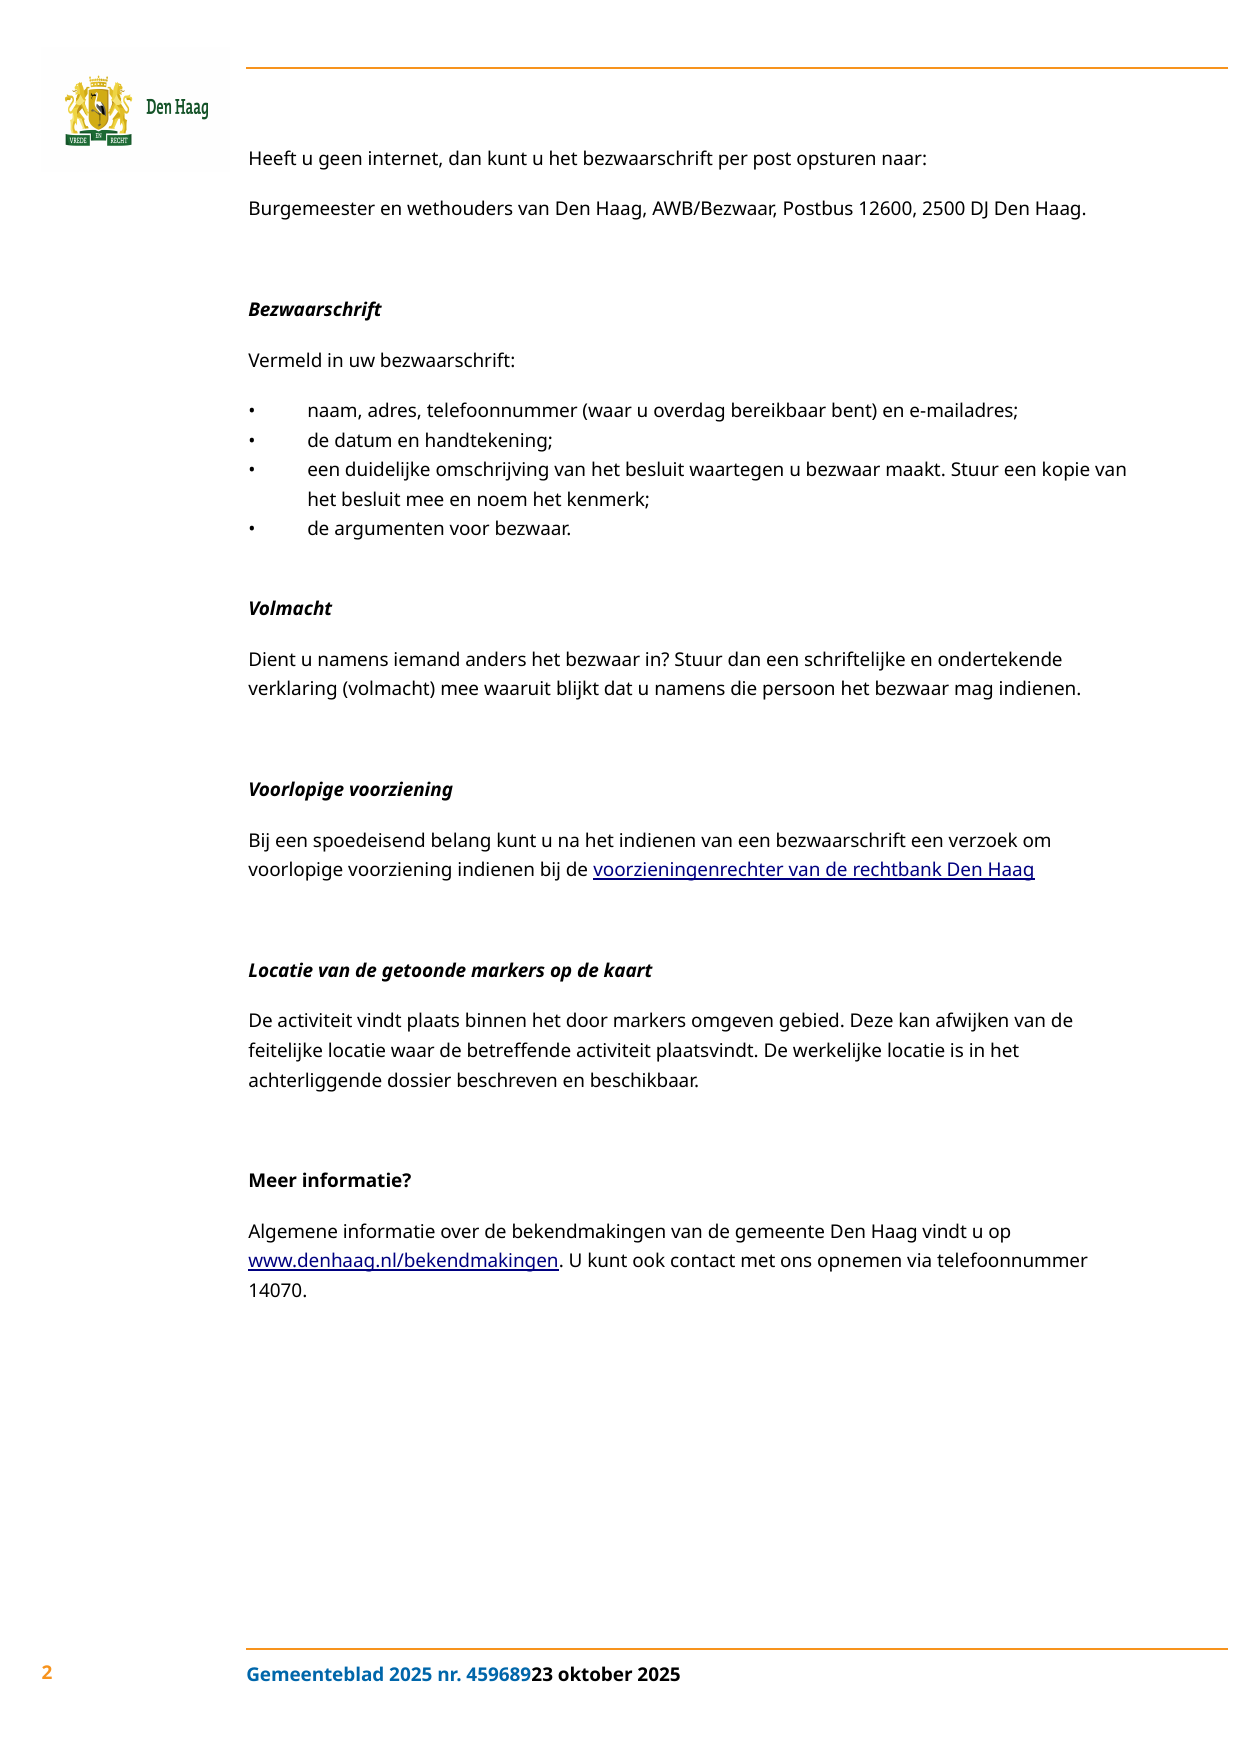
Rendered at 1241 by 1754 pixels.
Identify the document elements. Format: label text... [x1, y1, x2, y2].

list de argumenten voor bezwaar. [248, 516, 1152, 541]
list de datum en handtekening; [248, 427, 1152, 453]
text De activiteit vindt plaats binnen het door markers omgeven gebied. Deze kan afwijken van de feitelijke locatie waar de betreffende activiteit plaatsvindt. De werkelijke locatie is in het achterliggende dossier beschreven en beschikbaar. [248, 1008, 1152, 1093]
text Meer informatie? [248, 1168, 1152, 1193]
text Bezwaarschrift [248, 296, 1152, 322]
text Voorlopige voorziening [248, 776, 1152, 802]
text Dient u namens iemand anders het bezwaar in? Stuur dan een schriftelijke en ondertekende verklaring (volmacht) mee waaruit blijkt dat u namens die persoon het bezwaar mag indienen. [248, 646, 1152, 701]
text Burgemeester en wethouders van Den Haag, AWB/Bezwaar, Postbus 12600, 2500 DJ Den Haag. [248, 196, 1152, 221]
text Algemene informatie over de bekendmakingen van de gemeente Den Haag vindt u op www.denhaag.nl/bekendmakingen. U kunt ook contact met ons opnemen via telefoonnummer 14070. [248, 1218, 1152, 1303]
text Bij een spoedeisend belang kunt u na het indienen van een bezwaarschrift een verzoek om voorlopige voorziening indienen bij de voorzieningenrechter van de rechtbank Den Haag [248, 827, 1152, 882]
text Heeft u geen internet, dan kunt u het bezwaarschrift per post opsturen naar: [248, 145, 1152, 171]
text Vermeld in uw bezwaarschrift: [248, 347, 1152, 373]
picture [41, 47, 231, 172]
text Locatie van de getoonde markers op de kaart [248, 957, 1152, 983]
list een duidelijke omschrijving van het besluit waartegen u bezwaar maakt. Stuur een kopie van het besluit mee en noem het kenmerk; [248, 456, 1152, 512]
text Volmacht [248, 596, 1152, 621]
list naam, adres, telefoonnummer (waar u overdag bereikbaar bent) en e-mailadres; [248, 397, 1152, 423]
